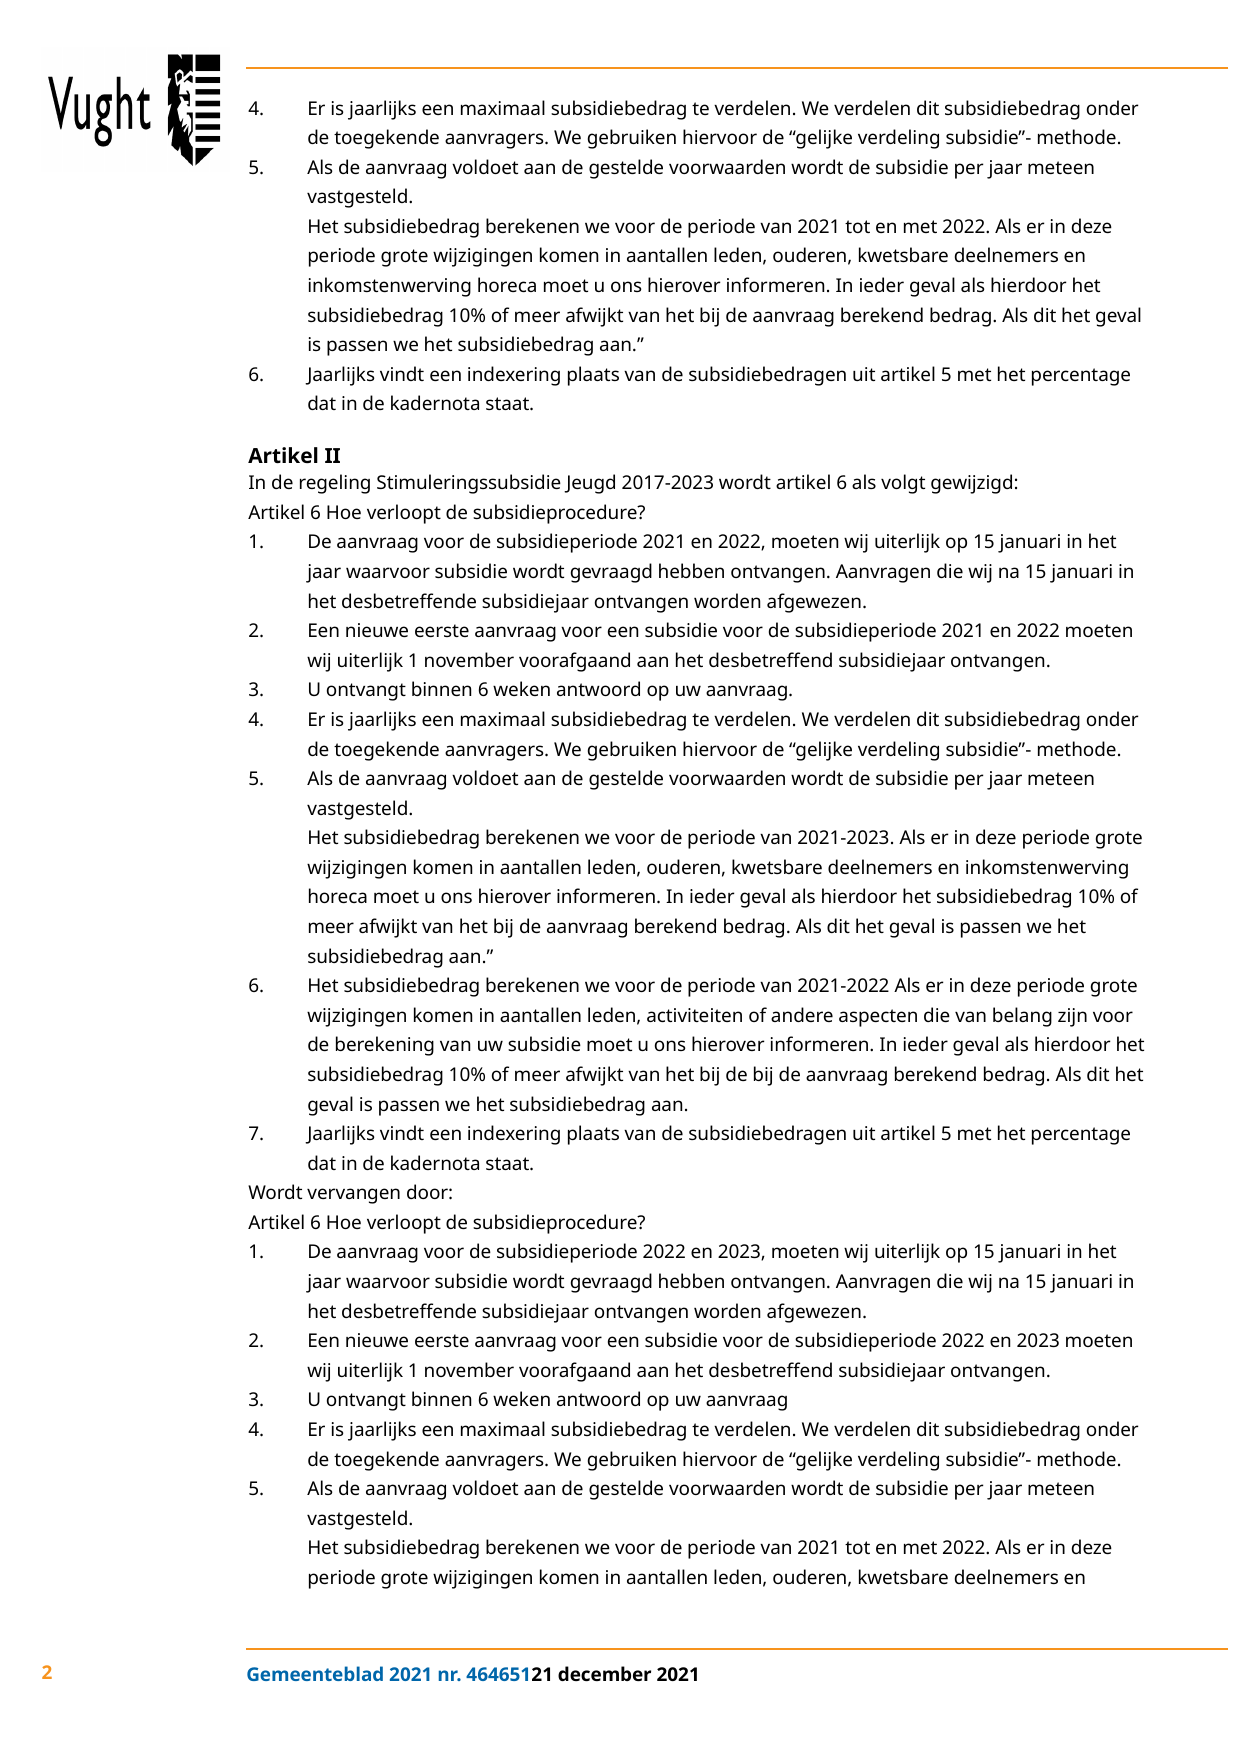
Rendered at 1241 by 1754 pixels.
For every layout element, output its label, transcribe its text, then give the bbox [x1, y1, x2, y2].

list Er is jaarlijks een maximaal subsidiebedrag te verdelen. We verdelen dit subsidiebedrag onder de toegekende aanvragers. We gebruiken hiervoor de “gelijke verdeling subsidie”- methode. [248, 95, 1152, 150]
list De aanvraag voor de subsidieperiode 2022 en 2023, moeten wij uiterlijk op 15 januari in het jaar waarvoor subsidie wordt gevraagd hebben ontvangen. Aanvragen die wij na 15 januari in het desbetreffende subsidiejaar ontvangen worden afgewezen. [248, 1239, 1152, 1323]
list Een nieuwe eerste aanvraag voor een subsidie voor de subsidieperiode 2022 en 2023 moeten wij uiterlijk 1 november voorafgaand aan het desbetreffend subsidiejaar ontvangen. [248, 1327, 1152, 1383]
list U ontvangt binnen 6 weken antwoord op uw aanvraag. [248, 677, 1152, 702]
list Als de aanvraag voldoet aan de gestelde voorwaarden wordt de subsidie per jaar meteen vastgesteld. [248, 765, 1152, 821]
list Het subsidiebedrag berekenen we voor de periode van 2021 tot en met 2022. Als er in deze periode grote wijzigingen komen in aantallen leden, ouderen, kwetsbare deelnemers en inkomstenwerving horeca moet u ons hierover informeren. In ieder geval als hierdoor het subsidiebedrag 10% of meer afwijkt van het bij de aanvraag berekend bedrag. Als dit het geval is passen we het subsidiebedrag aan.” [248, 213, 1152, 357]
list Er is jaarlijks een maximaal subsidiebedrag te verdelen. We verdelen dit subsidiebedrag onder de toegekende aanvragers. We gebruiken hiervoor de “gelijke verdeling subsidie”- methode. [248, 706, 1152, 761]
text Artikel 6 Hoe verloopt de subsidieprocedure? [248, 1209, 1152, 1235]
text Wordt vervangen door: [248, 1179, 1152, 1205]
list Het subsidiebedrag berekenen we voor de periode van 2021 tot en met 2022. Als er in deze periode grote wijzigingen komen in aantallen leden, ouderen, kwetsbare deelnemers en [248, 1534, 1152, 1590]
list Als de aanvraag voldoet aan de gestelde voorwaarden wordt de subsidie per jaar meteen vastgesteld. [248, 1475, 1152, 1531]
list Als de aanvraag voldoet aan de gestelde voorwaarden wordt de subsidie per jaar meteen vastgesteld. [248, 154, 1152, 209]
list Jaarlijks vindt een indexering plaats van de subsidiebedragen uit artikel 5 met het percentage dat in de kadernota staat. [248, 1120, 1152, 1176]
list De aanvraag voor de subsidieperiode 2021 en 2022, moeten wij uiterlijk op 15 januari in het jaar waarvoor subsidie wordt gevraagd hebben ontvangen. Aanvragen die wij na 15 januari in het desbetreffende subsidiejaar ontvangen worden afgewezen. [248, 529, 1152, 613]
text Artikel 6 Hoe verloopt de subsidieprocedure? [248, 499, 1152, 525]
text In de regeling Stimuleringssubsidie Jeugd 2017-2023 wordt artikel 6 als volgt gewijzigd: [248, 469, 1152, 495]
list Een nieuwe eerste aanvraag voor een subsidie voor de subsidieperiode 2021 en 2022 moeten wij uiterlijk 1 november voorafgaand aan het desbetreffend subsidiejaar ontvangen. [248, 617, 1152, 673]
list U ontvangt binnen 6 weken antwoord op uw aanvraag [248, 1387, 1152, 1412]
list Het subsidiebedrag berekenen we voor de periode van 2021-2022 Als er in deze periode grote wijzigingen komen in aantallen leden, activiteiten of andere aspecten die van belang zijn voor de berekening van uw subsidie moet u ons hierover informeren. In ieder geval als hierdoor het subsidiebedrag 10% of meer afwijkt van het bij de bij de aanvraag berekend bedrag. Als dit het geval is passen we het subsidiebedrag aan. [248, 972, 1152, 1116]
picture [41, 47, 231, 172]
list Jaarlijks vindt een indexering plaats van de subsidiebedragen uit artikel 5 met het percentage dat in de kadernota staat. [248, 361, 1152, 416]
text Artikel II [248, 441, 1152, 469]
list Er is jaarlijks een maximaal subsidiebedrag te verdelen. We verdelen dit subsidiebedrag onder de toegekende aanvragers. We gebruiken hiervoor de “gelijke verdeling subsidie”- methode. [248, 1416, 1152, 1471]
list Het subsidiebedrag berekenen we voor de periode van 2021-2023. Als er in deze periode grote wijzigingen komen in aantallen leden, ouderen, kwetsbare deelnemers en inkomstenwerving horeca moet u ons hierover informeren. In ieder geval als hierdoor het subsidiebedrag 10% of meer afwijkt van het bij de aanvraag berekend bedrag. Als dit het geval is passen we het subsidiebedrag aan.” [248, 824, 1152, 968]
